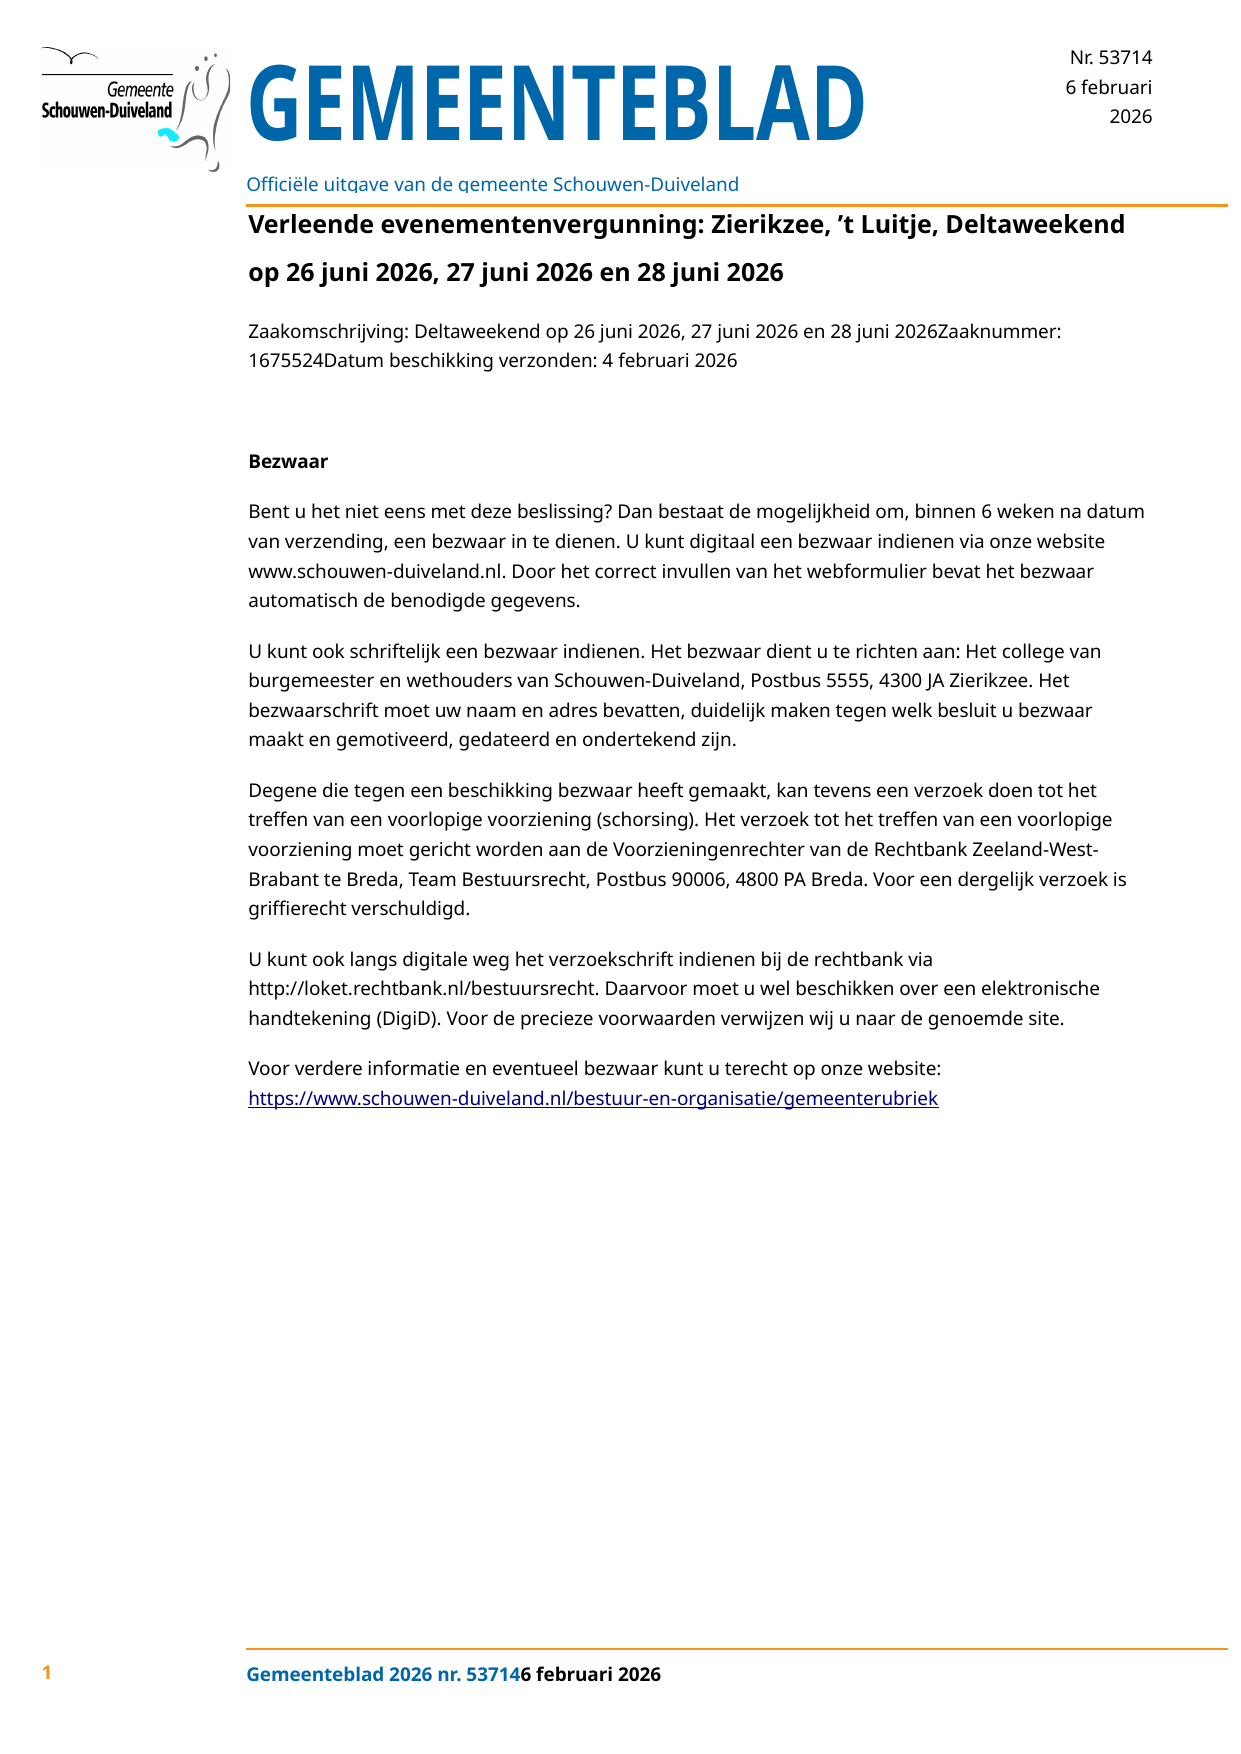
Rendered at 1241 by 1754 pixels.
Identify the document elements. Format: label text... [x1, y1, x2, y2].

text U kunt ook langs digitale weg het verzoekschrift indienen bij de rechtbank via http://loket.rechtbank.nl/bestuursrecht. Daarvoor moet u wel beschikken over een elektronische handtekening (DigiD). Voor de precieze voorwaarden verwijzen wij u naar de genoemde site. [248, 946, 1152, 1031]
picture [41, 47, 231, 172]
text Bent u het niet eens met deze beslissing? Dan bestaat de mogelijkheid om, binnen 6 weken na datum van verzending, een bezwaar in te dienen. U kunt digitaal een bezwaar indienen via onze website www.schouwen-duiveland.nl. Door het correct invullen van het webformulier bevat het bezwaar automatisch de benodigde gegevens. [248, 499, 1152, 613]
text Zaakomschrijving: Deltaweekend op 26 juni 2026, 27 juni 2026 en 28 juni 2026Zaaknummer: 1675524Datum beschikking verzonden: 4 februari 2026 [248, 318, 1152, 373]
text Voor verdere informatie en eventueel bezwaar kunt u terecht op onze website: https://www.schouwen-duiveland.nl/bestuur-en-organisatie/gemeenterubriek [248, 1055, 1152, 1111]
text U kunt ook schriftelijk een bezwaar indienen. Het bezwaar dient u te richten aan: Het college van burgemeester en wethouders van Schouwen-Duiveland, Postbus 5555, 4300 JA Zierikzee. Het bezwaarschrift moet uw naam en adres bevatten, duidelijk maken tegen welk besluit u bezwaar maakt en gemotiveerd, gedateerd en ondertekend zijn. [248, 638, 1152, 752]
text Verleende evenementenvergunning: Zierikzee, ’t Luitje, Deltaweekend op 26 juni 2026, 27 juni 2026 en 28 juni 2026 [248, 207, 1152, 288]
text Degene die tegen een beschikking bezwaar heeft gemaakt, kan tevens een verzoek doen tot het treffen van een voorlopige voorziening (schorsing). Het verzoek tot het treffen van een voorlopige voorziening moet gericht worden aan de Voorzieningenrechter van de Rechtbank Zeeland-West-Brabant te Breda, Team Bestuursrecht, Postbus 90006, 4800 PA Breda. Voor een dergelijk verzoek is griffierecht verschuldigd. [248, 777, 1152, 921]
text Bezwaar [248, 448, 1152, 474]
